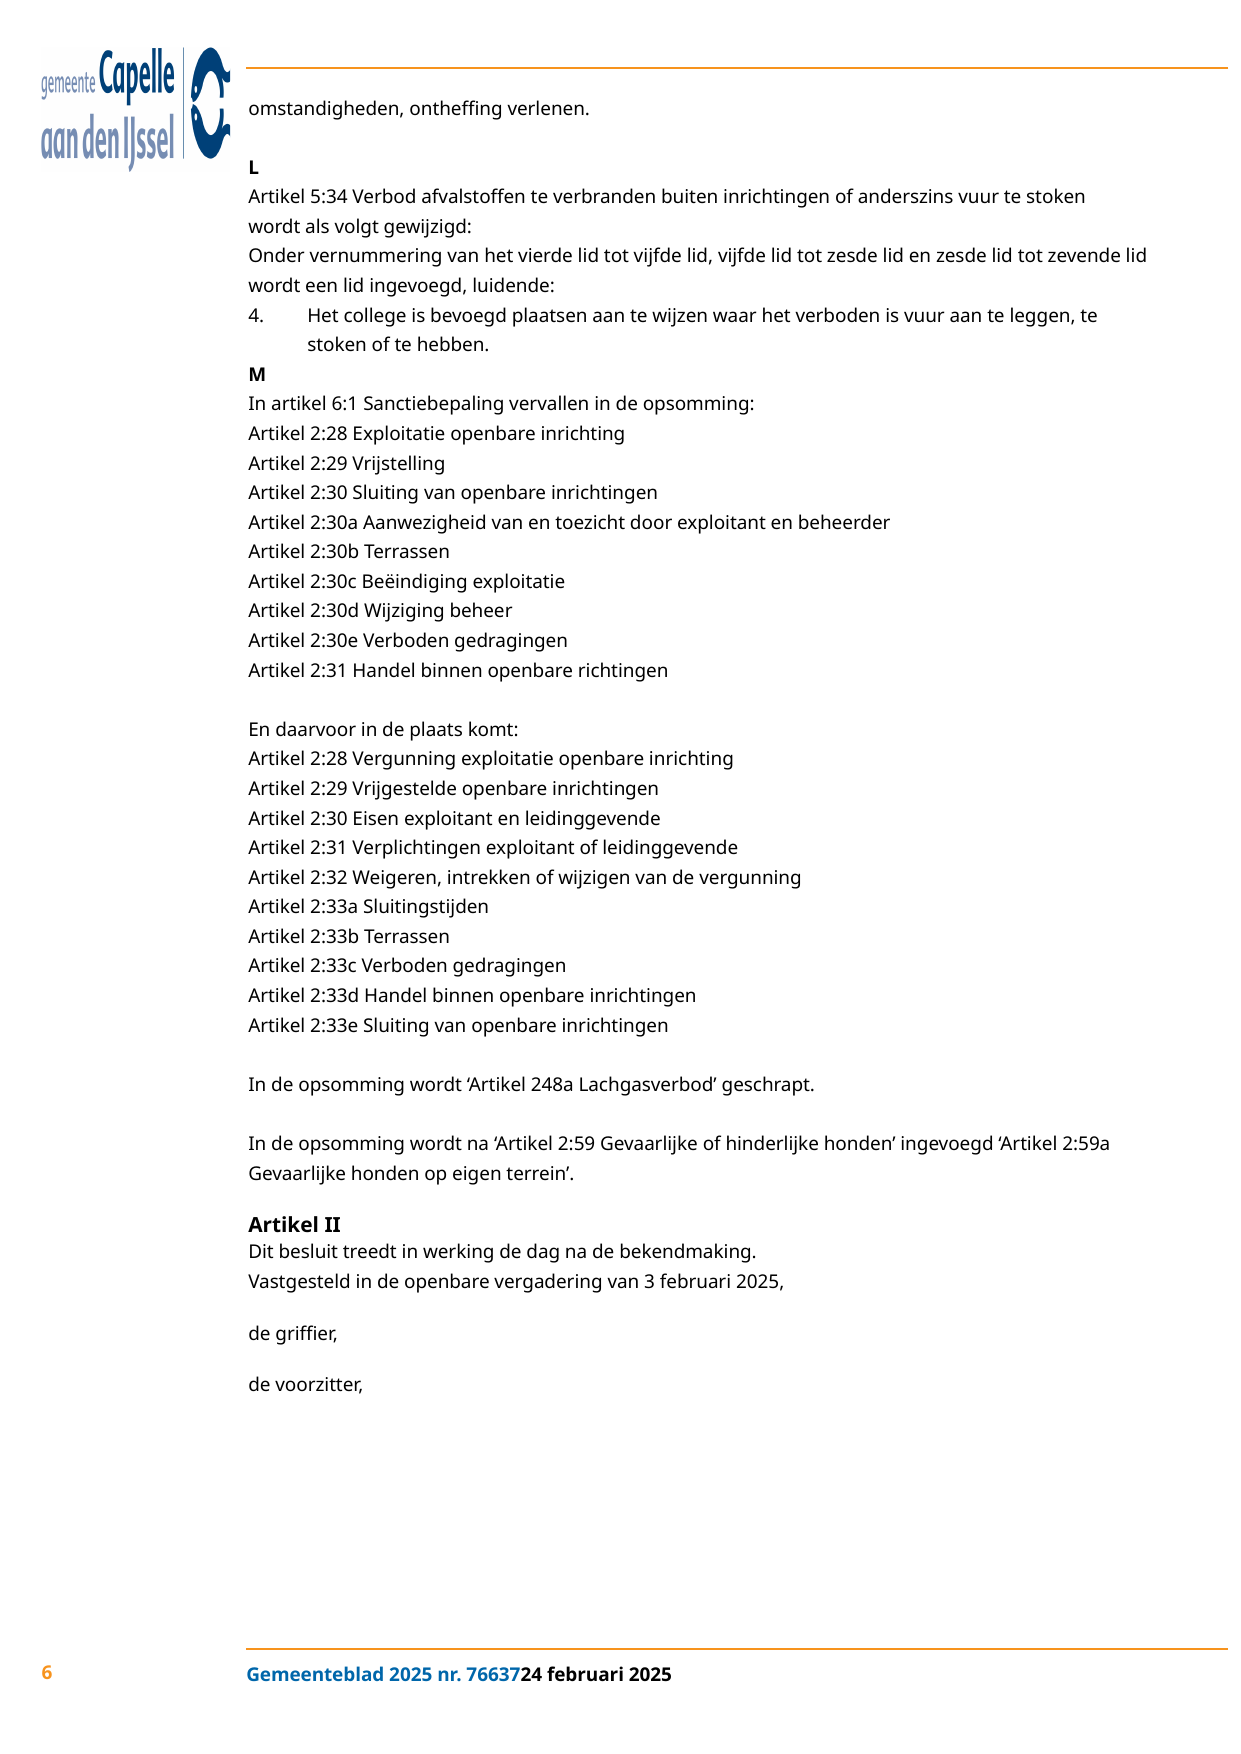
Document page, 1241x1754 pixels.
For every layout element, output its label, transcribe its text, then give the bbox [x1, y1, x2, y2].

text Artikel 2:29 Vrijgestelde openbare inrichtingen [248, 775, 1152, 801]
text Artikel 2:30c Beëindiging exploitatie [248, 568, 1152, 594]
text omstandigheden, ontheffing verlenen. [248, 95, 1152, 121]
text de voorzitter, [248, 1371, 1152, 1397]
text Artikel 2:30b Terrassen [248, 538, 1152, 564]
text Artikel 2:30d Wijziging beheer [248, 598, 1152, 623]
text Onder vernummering van het vierde lid tot vijfde lid, vijfde lid tot zesde lid en zesde lid tot zevende lid wordt een lid ingevoegd, luidende: [248, 243, 1152, 298]
text Artikel 2:33d Handel binnen openbare inrichtingen [248, 982, 1152, 1008]
text Artikel 2:33b Terrassen [248, 923, 1152, 949]
text Artikel 2:32 Weigeren, intrekken of wijzigen van de vergunning [248, 864, 1152, 890]
text Artikel 2:30 Sluiting van openbare inrichtingen [248, 479, 1152, 505]
text Artikel 5:34 Verbod afvalstoffen te verbranden buiten inrichtingen of anderszins vuur te stoken [248, 183, 1152, 209]
text Artikel 2:30a Aanwezigheid van en toezicht door exploitant en beheerder [248, 509, 1152, 535]
text M [248, 361, 1152, 387]
text Artikel 2:30e Verboden gedragingen [248, 627, 1152, 653]
picture [41, 47, 231, 172]
text Artikel 2:30 Eisen exploitant en leidinggevende [248, 805, 1152, 831]
text Dit besluit treedt in werking de dag na de bekendmaking. [248, 1239, 1152, 1264]
text Artikel 2:31 Verplichtingen exploitant of leidinggevende [248, 834, 1152, 860]
text de griffier, [248, 1320, 1152, 1345]
text Artikel 2:33e Sluiting van openbare inrichtingen [248, 1012, 1152, 1038]
list Het college is bevoegd plaatsen aan te wijzen waar het verboden is vuur aan te leggen, te stoken of te hebben. [248, 302, 1152, 357]
text Artikel II [248, 1210, 1152, 1239]
text Artikel 2:33c Verboden gedragingen [248, 953, 1152, 978]
text In artikel 6:1 Sanctiebepaling vervallen in de opsomming: [248, 391, 1152, 416]
text In de opsomming wordt na ‘Artikel 2:59 Gevaarlijke of hinderlijke honden’ ingevoegd ‘Artikel 2:59a Gevaarlijke honden op eigen terrein’. [248, 1130, 1152, 1186]
text L [248, 154, 1152, 180]
text Artikel 2:28 Exploitatie openbare inrichting [248, 420, 1152, 446]
text En daarvoor in de plaats komt: [248, 716, 1152, 742]
text Artikel 2:31 Handel binnen openbare richtingen [248, 657, 1152, 683]
text Artikel 2:28 Vergunning exploitatie openbare inrichting [248, 746, 1152, 771]
text In de opsomming wordt ‘Artikel 248a Lachgasverbod’ geschrapt. [248, 1071, 1152, 1097]
text wordt als volgt gewijzigd: [248, 213, 1152, 239]
text Artikel 2:33a Sluitingstijden [248, 893, 1152, 919]
text Vastgesteld in de openbare vergadering van 3 februari 2025, [248, 1268, 1152, 1294]
text Artikel 2:29 Vrijstelling [248, 450, 1152, 476]
